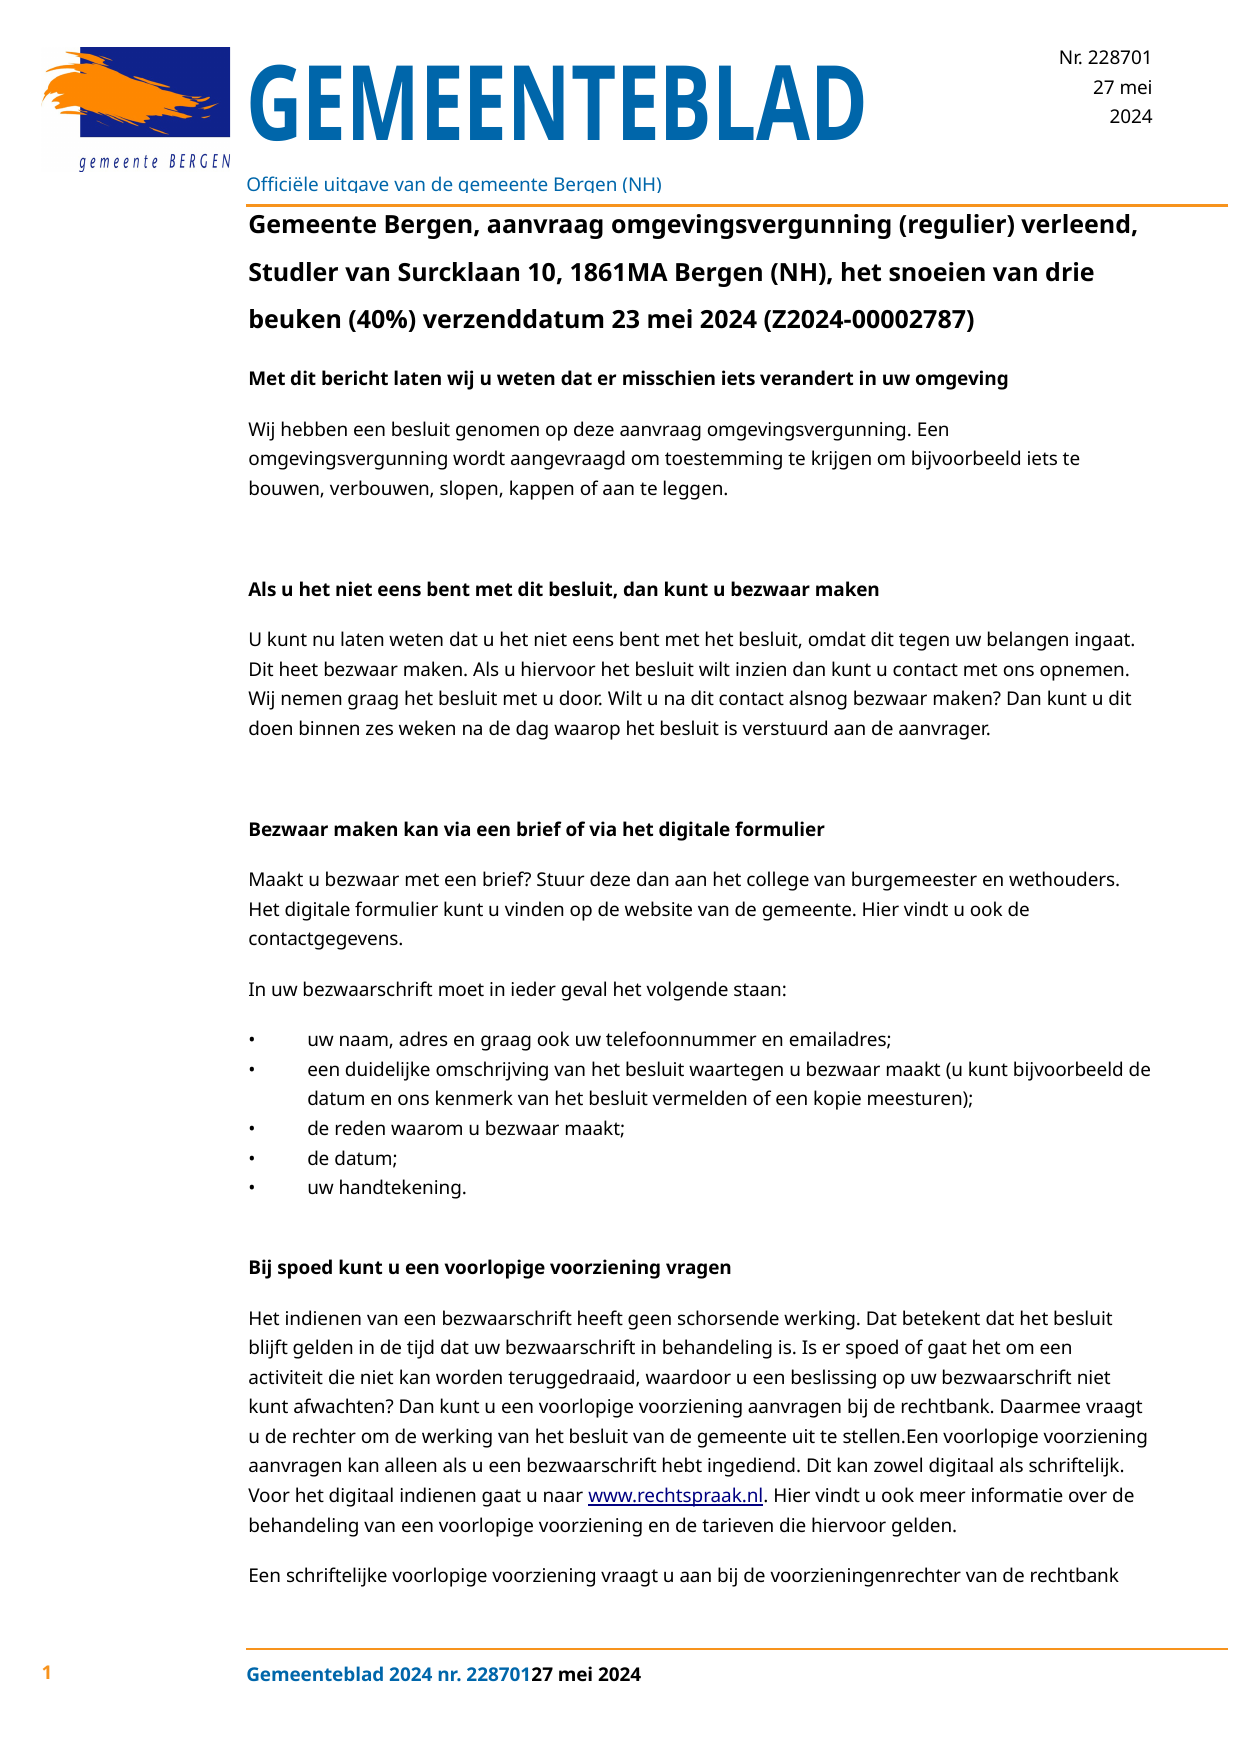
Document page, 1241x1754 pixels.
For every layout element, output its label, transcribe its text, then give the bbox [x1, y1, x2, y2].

text Bezwaar maken kan via een brief of via het digitale formulier [248, 816, 1152, 842]
text U kunt nu laten weten dat u het niet eens bent met het besluit, omdat dit tegen uw belangen ingaat. Dit heet bezwaar maken. Als u hiervoor het besluit wilt inzien dan kunt u contact met ons opnemen. Wij nemen graag het besluit met u door. Wilt u na dit contact alsnog bezwaar maken? Dan kunt u dit doen binnen zes weken na de dag waarop het besluit is verstuurd aan de aanvrager. [248, 626, 1152, 741]
text Maakt u bezwaar met een brief? Stuur deze dan aan het college van burgemeester en wethouders. Het digitale formulier kunt u vinden op de website van de gemeente. Hier vindt u ook de contactgegevens. [248, 866, 1152, 951]
text Gemeente Bergen, aanvraag omgevingsvergunning (regulier) verleend, Studler van Surcklaan 10, 1861MA Bergen (NH), het snoeien van drie beuken (40%) verzenddatum 23 mei 2024 (Z2024-00002787) [248, 207, 1152, 336]
text Met dit bericht laten wij u weten dat er misschien iets verandert in uw omgeving [248, 366, 1152, 391]
list uw handtekening. [248, 1174, 1152, 1200]
text Een schriftelijke voorlopige voorziening vraagt u aan bij de voorzieningenrechter van de rechtbank [248, 1562, 1152, 1588]
list een duidelijke omschrijving van het besluit waartegen u bezwaar maakt (u kunt bijvoorbeeld de datum en ons kenmerk van het besluit vermelden of een kopie meesturen); [248, 1056, 1152, 1111]
list uw naam, adres en graag ook uw telefoonnummer en emailadres; [248, 1026, 1152, 1052]
picture [41, 47, 231, 172]
list de reden waarom u bezwaar maakt; [248, 1115, 1152, 1141]
text In uw bezwaarschrift moet in ieder geval het volgende staan: [248, 976, 1152, 1002]
text Wij hebben een besluit genomen op deze aanvraag omgevingsvergunning. Een omgevingsvergunning wordt aangevraagd om toestemming te krijgen om bijvoorbeeld iets te bouwen, verbouwen, slopen, kappen of aan te leggen. [248, 416, 1152, 501]
text Als u het niet eens bent met dit besluit, dan kunt u bezwaar maken [248, 576, 1152, 602]
text Bij spoed kunt u een voorlopige voorziening vragen [248, 1254, 1152, 1280]
text Het indienen van een bezwaarschrift heeft geen schorsende werking. Dat betekent dat het besluit blijft gelden in de tijd dat uw bezwaarschrift in behandeling is. Is er spoed of gaat het om een activiteit die niet kan worden teruggedraaid, waardoor u een beslissing op uw bezwaarschrift niet kunt afwachten? Dan kunt u een voorlopige voorziening aanvragen bij de rechtbank. Daarmee vraagt u de rechter om de werking van het besluit van de gemeente uit te stellen.Een voorlopige voorziening aanvragen kan alleen als u een bezwaarschrift hebt ingediend. Dit kan zowel digitaal als schriftelijk. Voor het digitaal indienen gaat u naar www.rechtspraak.nl. Hier vindt u ook meer informatie over de behandeling van een voorlopige voorziening en de tarieven die hiervoor gelden. [248, 1305, 1152, 1537]
list de datum; [248, 1145, 1152, 1170]
